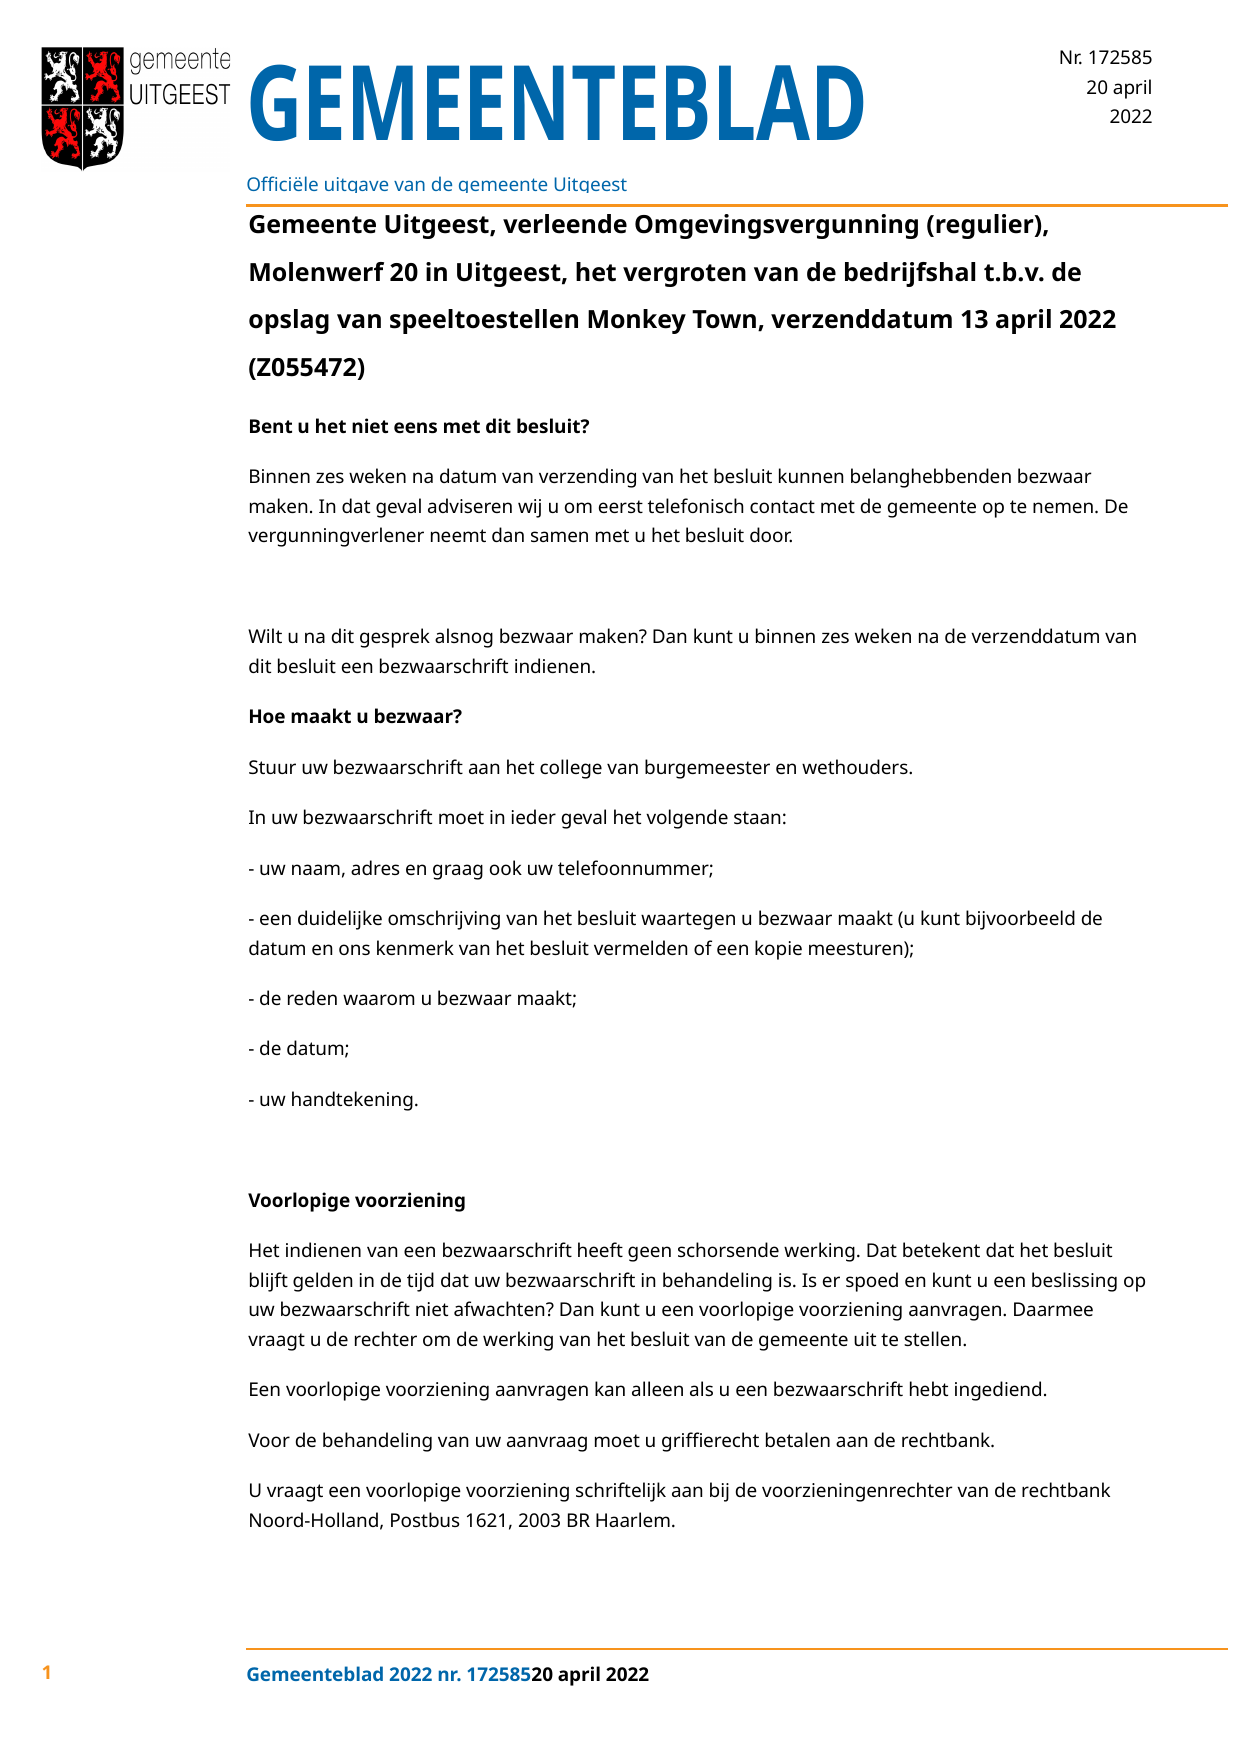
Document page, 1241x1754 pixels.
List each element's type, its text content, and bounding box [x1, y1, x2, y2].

text - een duidelijke omschrijving van het besluit waartegen u bezwaar maakt (u kunt bijvoorbeeld de datum en ons kenmerk van het besluit vermelden of een kopie meesturen); [248, 905, 1152, 961]
text U vraagt een voorlopige voorziening schriftelijk aan bij de voorzieningenrechter van de rechtbank Noord-Holland, Postbus 1621, 2003 BR Haarlem. [248, 1477, 1152, 1533]
text - de reden waarom u bezwaar maakt; [248, 985, 1152, 1011]
text Stuur uw bezwaarschrift aan het college van burgemeester en wethouders. [248, 754, 1152, 780]
text Voor de behandeling van uw aanvraag moet u griffierecht betalen aan de rechtbank. [248, 1427, 1152, 1453]
text Wilt u na dit gesprek alsnog bezwaar maken? Dan kunt u binnen zes weken na de verzenddatum van dit besluit een bezwaarschrift indienen. [248, 623, 1152, 679]
text Het indienen van een bezwaarschrift heeft geen schorsende werking. Dat betekent dat het besluit blijft gelden in de tijd dat uw bezwaarschrift in behandeling is. Is er spoed en kunt u een beslissing op uw bezwaarschrift niet afwachten? Dan kunt u een voorlopige voorziening aanvragen. Daarmee vraagt u de rechter om de werking van het besluit van de gemeente uit te stellen. [248, 1237, 1152, 1352]
text - uw naam, adres en graag ook uw telefoonnummer; [248, 855, 1152, 881]
text Bent u het niet eens met dit besluit? [248, 413, 1152, 439]
text Gemeente Uitgeest, verleende Omgevingsvergunning (regulier), Molenwerf 20 in Uitgeest, het vergroten van de bedrijfshal t.b.v. de opslag van speeltoestellen Monkey Town, verzenddatum 13 april 2022 (Z055472) [248, 207, 1152, 384]
text - uw handtekening. [248, 1086, 1152, 1112]
text In uw bezwaarschrift moet in ieder geval het volgende staan: [248, 804, 1152, 830]
text Hoe maakt u bezwaar? [248, 703, 1152, 729]
text - de datum; [248, 1036, 1152, 1061]
text Voorlopige voorziening [248, 1187, 1152, 1213]
text Een voorlopige voorziening aanvragen kan alleen als u een bezwaarschrift hebt ingediend. [248, 1376, 1152, 1402]
picture [41, 47, 231, 172]
text Binnen zes weken na datum van verzending van het besluit kunnen belanghebbenden bezwaar maken. In dat geval adviseren wij u om eerst telefonisch contact met de gemeente op te nemen. De vergunningverlener neemt dan samen met u het besluit door. [248, 463, 1152, 548]
